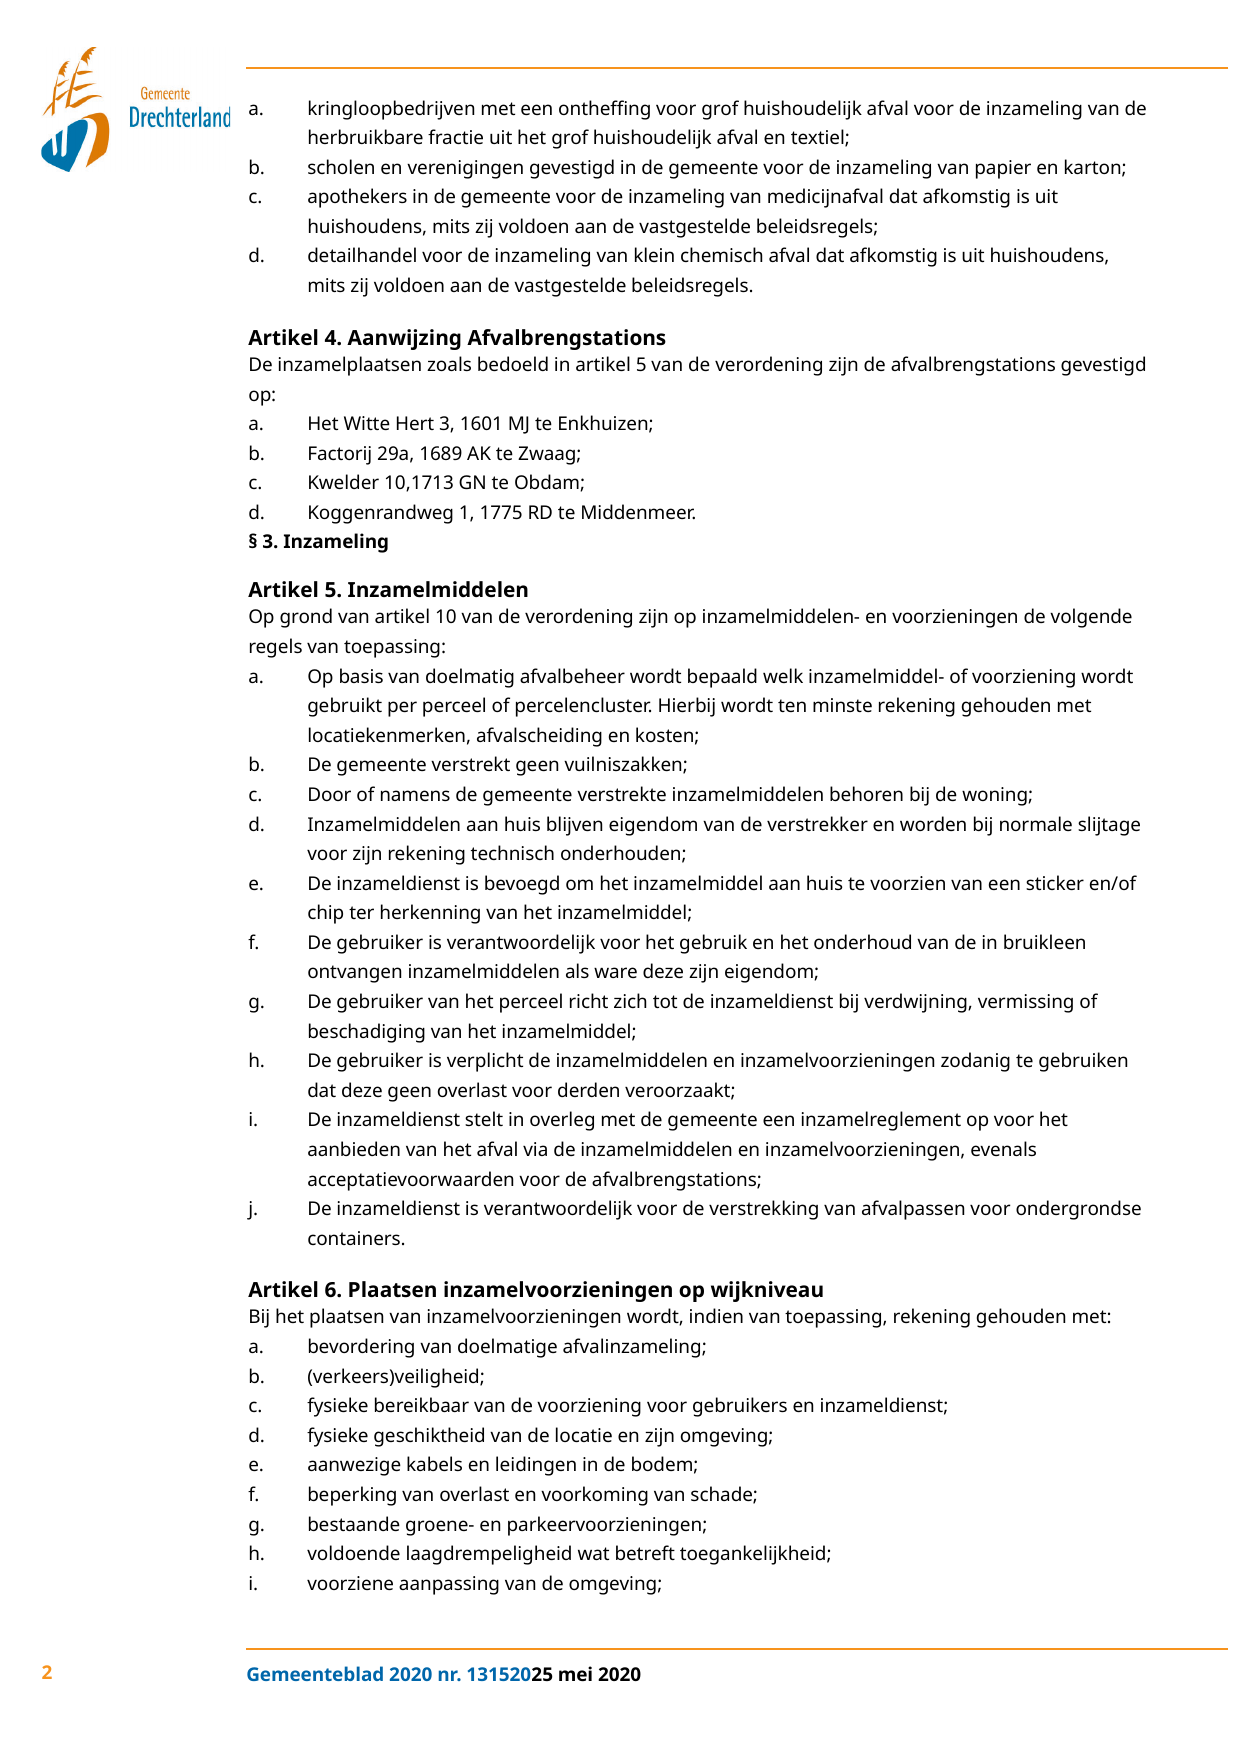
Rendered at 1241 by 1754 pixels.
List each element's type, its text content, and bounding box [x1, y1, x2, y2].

picture [41, 47, 231, 172]
list Door of namens de gemeente verstrekte inzamelmiddelen behoren bij de woning; [248, 781, 1152, 807]
list De inzameldienst is verantwoordelijk voor de verstrekking van afvalpassen voor ondergrondse containers. [248, 1195, 1152, 1251]
list De gebruiker van het perceel richt zich tot de inzameldienst bij verdwijning, vermissing of beschadiging van het inzamelmiddel; [248, 988, 1152, 1043]
list Inzamelmiddelen aan huis blijven eigendom van de verstrekker en worden bij normale slijtage voor zijn rekening technisch onderhouden; [248, 811, 1152, 866]
list De gebruiker is verantwoordelijk voor het gebruik en het onderhoud van de in bruikleen ontvangen inzamelmiddelen als ware deze zijn eigendom; [248, 929, 1152, 984]
list kringloopbedrijven met een ontheffing voor grof huishoudelijk afval voor de inzameling van de herbruikbare fractie uit het grof huishoudelijk afval en textiel; [248, 95, 1152, 150]
list Factorij 29a, 1689 AK te Zwaag; [248, 440, 1152, 466]
text Artikel 5. Inzamelmiddelen [248, 575, 1152, 604]
list beperking van overlast en voorkoming van schade; [248, 1481, 1152, 1507]
list Kwelder 10,1713 GN te Obdam; [248, 469, 1152, 495]
list Op basis van doelmatig afvalbeheer wordt bepaald welk inzamelmiddel- of voorziening wordt gebruikt per perceel of percelencluster. Hierbij wordt ten minste rekening gehouden met locatiekenmerken, afvalscheiding en kosten; [248, 663, 1152, 748]
list bevordering van doelmatige afvalinzameling; [248, 1333, 1152, 1359]
list voorziene aanpassing van de omgeving; [248, 1570, 1152, 1596]
text Bij het plaatsen van inzamelvoorzieningen wordt, indien van toepassing, rekening gehouden met: [248, 1304, 1152, 1329]
list fysieke geschiktheid van de locatie en zijn omgeving; [248, 1422, 1152, 1448]
list Koggenrandweg 1, 1775 RD te Middenmeer. [248, 499, 1152, 525]
list De inzameldienst is bevoegd om het inzamelmiddel aan huis te voorzien van een sticker en/of chip ter herkenning van het inzamelmiddel; [248, 870, 1152, 925]
list De inzameldienst stelt in overleg met de gemeente een inzamelreglement op voor het aanbieden van het afval via de inzamelmiddelen en inzamelvoorzieningen, evenals acceptatievoorwaarden voor de afvalbrengstations; [248, 1107, 1152, 1191]
text Artikel 6. Plaatsen inzamelvoorzieningen op wijkniveau [248, 1275, 1152, 1304]
list aanwezige kabels en leidingen in de bodem; [248, 1452, 1152, 1477]
list scholen en verenigingen gevestigd in de gemeente voor de inzameling van papier en karton; [248, 154, 1152, 180]
list fysieke bereikbaar van de voorziening voor gebruikers en inzameldienst; [248, 1392, 1152, 1418]
text Op grond van artikel 10 van de verordening zijn op inzamelmiddelen- en voorzieningen de volgende regels van toepassing: [248, 604, 1152, 659]
list apothekers in de gemeente voor de inzameling van medicijnafval dat afkomstig is uit huishoudens, mits zij voldoen aan de vastgestelde beleidsregels; [248, 183, 1152, 239]
list bestaande groene- en parkeervoorzieningen; [248, 1511, 1152, 1537]
list voldoende laagdrempeligheid wat betreft toegankelijkheid; [248, 1540, 1152, 1566]
text Artikel 4. Aanwijzing Afvalbrengstations [248, 323, 1152, 351]
text De inzamelplaatsen zoals bedoeld in artikel 5 van de verordening zijn de afvalbrengstations gevestigd op: [248, 351, 1152, 406]
picture [41, 158, 64, 172]
picture [226, 115, 231, 124]
list (verkeers)veiligheid; [248, 1363, 1152, 1389]
list De gebruiker is verplicht de inzamelmiddelen en inzamelvoorzieningen zodanig te gebruiken dat deze geen overlast voor derden veroorzaakt; [248, 1047, 1152, 1103]
list Het Witte Hert 3, 1601 MJ te Enkhuizen; [248, 410, 1152, 436]
list De gemeente verstrekt geen vuilniszakken; [248, 752, 1152, 777]
list detailhandel voor de inzameling van klein chemisch afval dat afkomstig is uit huishoudens, mits zij voldoen aan de vastgestelde beleidsregels. [248, 243, 1152, 298]
text § 3. Inzameling [248, 529, 1152, 554]
